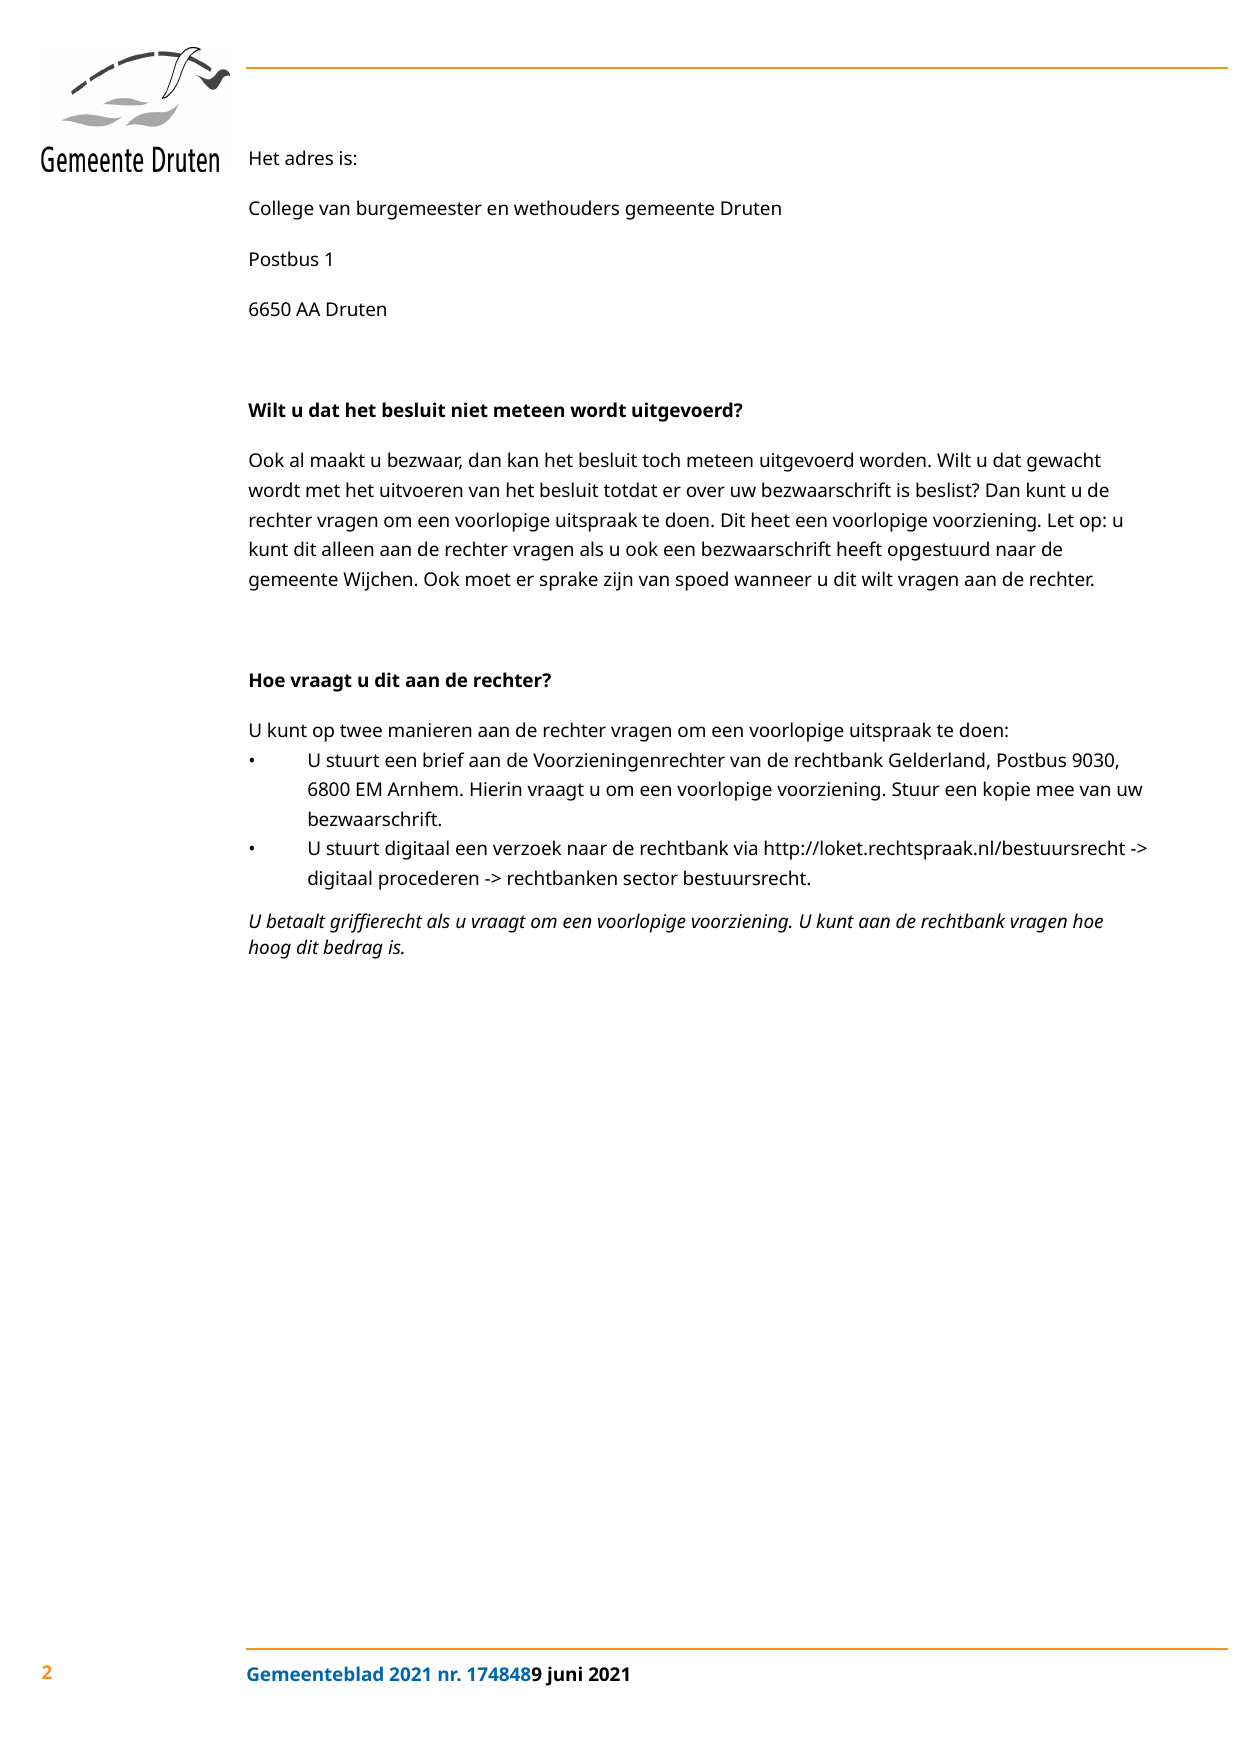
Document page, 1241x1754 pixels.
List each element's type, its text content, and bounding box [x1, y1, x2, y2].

text Hoe vraagt u dit aan de rechter? [248, 667, 1152, 693]
text Het adres is: [248, 145, 1152, 171]
text U betaalt griffierecht als u vraagt om een voorlopige voorziening. U kunt aan de rechtbank vragen hoe hoog dit bedrag is. [248, 908, 1152, 960]
text 6650 AA Druten [248, 296, 1152, 322]
text Postbus 1 [248, 246, 1152, 272]
picture [41, 47, 231, 172]
list U stuurt een brief aan de Voorzieningenrechter van de rechtbank Gelderland, Postbus 9030, 6800 EM Arnhem. Hierin vraagt u om een voorlopige voorziening. Stuur een kopie mee van uw bezwaarschrift. [248, 747, 1152, 832]
list U stuurt digitaal een verzoek naar de rechtbank via http://loket.rechtspraak.nl/bestuursrecht -> digitaal procederen -> rechtbanken sector bestuursrecht. [248, 836, 1152, 891]
text Wilt u dat het besluit niet meteen wordt uitgevoerd? [248, 397, 1152, 423]
text College van burgemeester en wethouders gemeente Druten [248, 196, 1152, 221]
text U kunt op twee manieren aan de rechter vragen om een voorlopige uitspraak te doen: [248, 717, 1152, 743]
text Ook al maakt u bezwaar, dan kan het besluit toch meteen uitgevoerd worden. Wilt u dat gewacht wordt met het uitvoeren van het besluit totdat er over uw bezwaarschrift is beslist? Dan kunt u de rechter vragen om een voorlopige uitspraak te doen. Dit heet een voorlopige voorziening. Let op: u kunt dit alleen aan de rechter vragen als u ook een bezwaarschrift heeft opgestuurd naar de gemeente Wijchen. Ook moet er sprake zijn van spoed wanneer u dit wilt vragen aan de rechter. [248, 448, 1152, 592]
